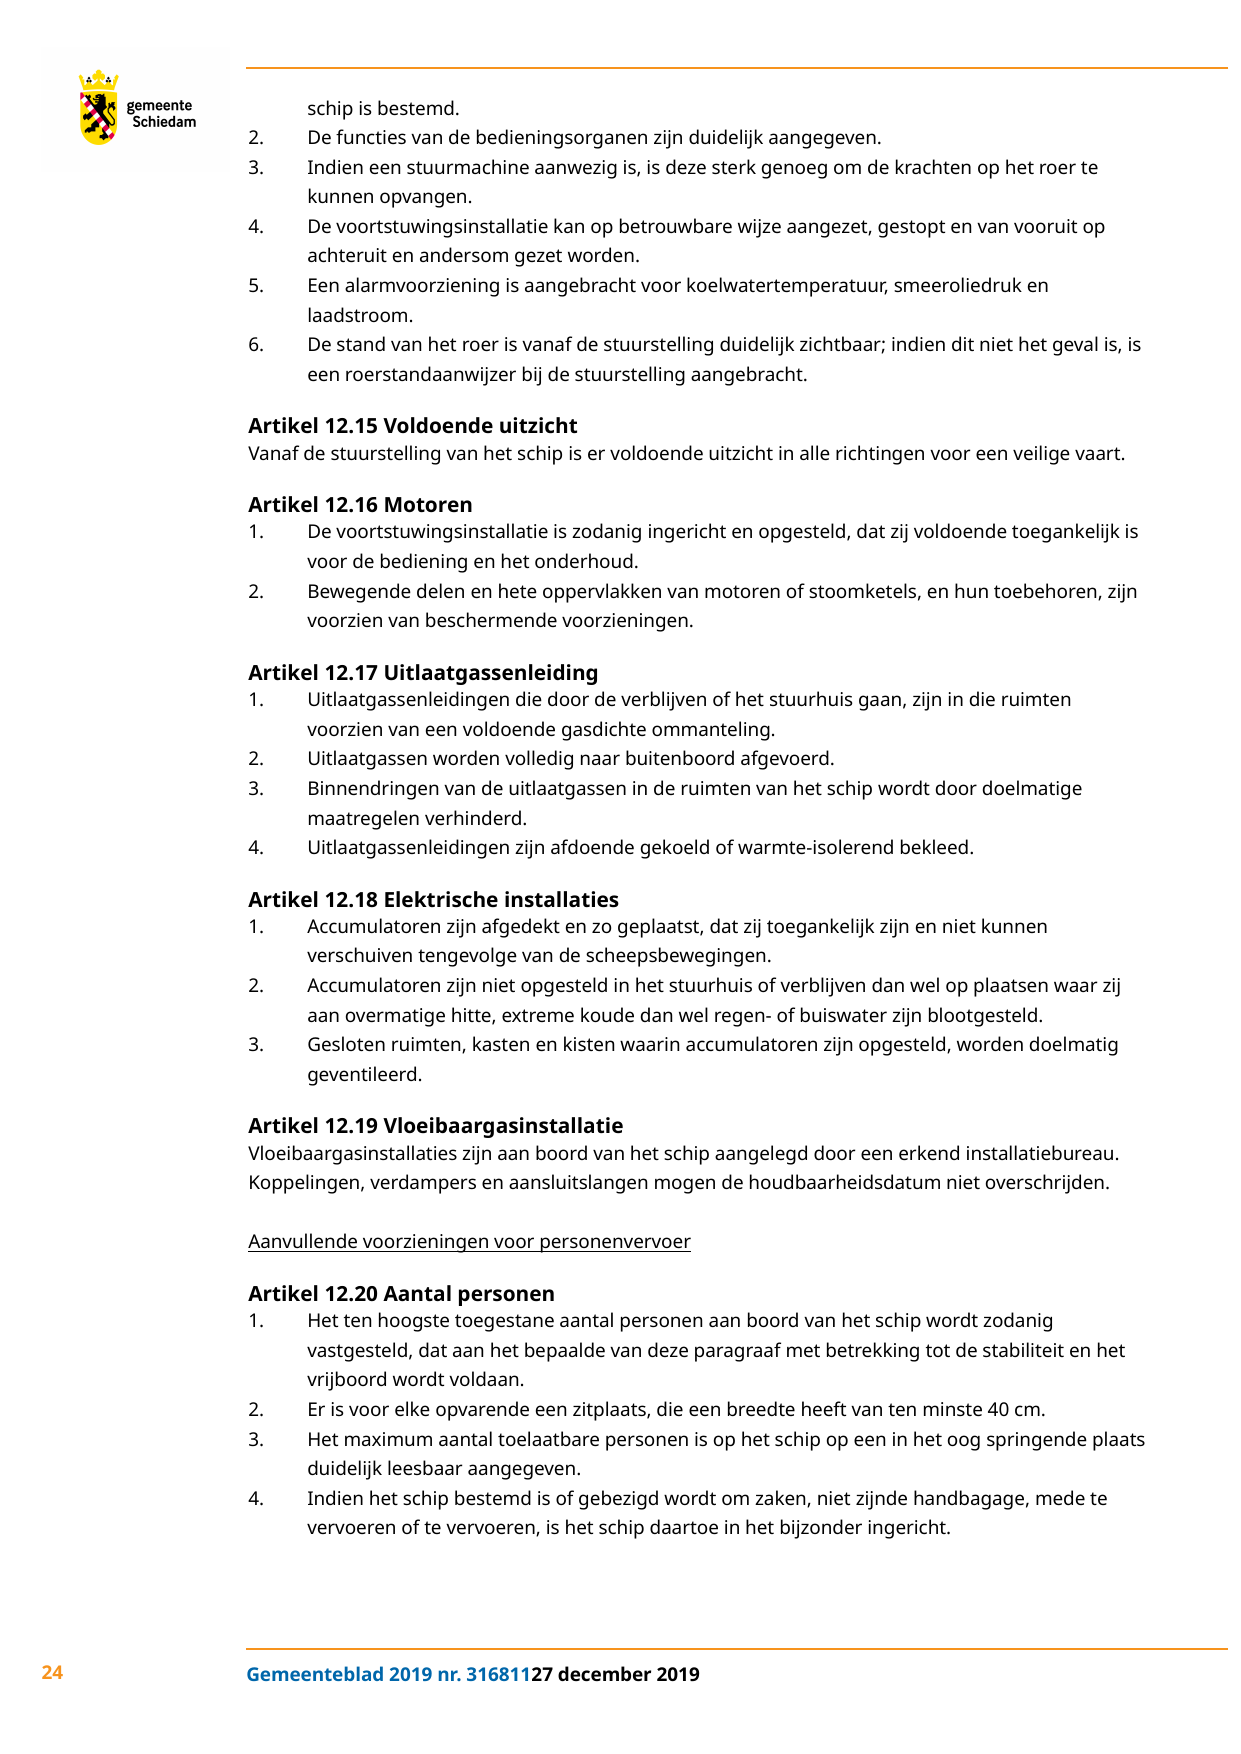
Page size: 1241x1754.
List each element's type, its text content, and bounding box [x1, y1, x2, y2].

list Er is voor elke opvarende een zitplaats, die een breedte heeft van ten minste 40 cm. [248, 1396, 1152, 1422]
list Uitlaatgassen worden volledig naar buitenboord afgevoerd. [248, 746, 1152, 771]
picture [41, 47, 231, 172]
list Het ten hoogste toegestane aantal personen aan boord van het schip wordt zodanig vastgesteld, dat aan het bepaalde van deze paragraaf met betrekking tot de stabiliteit en het vrijboord wordt voldaan. [248, 1307, 1152, 1392]
text Artikel 12.20 Aantal personen [248, 1279, 1152, 1307]
list Accumulatoren zijn niet opgesteld in het stuurhuis of verblijven dan wel op plaatsen waar zij aan overmatige hitte, extreme koude dan wel regen- of buiswater zijn blootgesteld. [248, 972, 1152, 1028]
text Vanaf de stuurstelling van het schip is er voldoende uitzicht in alle richtingen voor een veilige vaart. [248, 440, 1152, 466]
list Indien een stuurmachine aanwezig is, is deze sterk genoeg om de krachten op het roer te kunnen opvangen. [248, 154, 1152, 209]
list Bewegende delen en hete oppervlakken van motoren of stoomketels, en hun toebehoren, zijn voorzien van beschermende voorzieningen. [248, 578, 1152, 633]
list Het maximum aantal toelaatbare personen is op het schip op een in het oog springende plaats duidelijk leesbaar aangegeven. [248, 1426, 1152, 1481]
text Vloeibaargasinstallaties zijn aan boord van het schip aangelegd door een erkend installatiebureau. Koppelingen, verdampers en aansluitslangen mogen de houdbaarheidsdatum niet overschrijden. [248, 1140, 1152, 1195]
list Indien het schip bestemd is of gebezigd wordt om zaken, niet zijnde handbagage, mede te vervoeren of te vervoeren, is het schip daartoe in het bijzonder ingericht. [248, 1485, 1152, 1540]
text Artikel 12.16 Motoren [248, 490, 1152, 519]
list De voortstuwingsinstallatie is zodanig ingericht en opgesteld, dat zij voldoende toegankelijk is voor de bediening en het onderhoud. [248, 519, 1152, 574]
list Binnendringen van de uitlaatgassen in de ruimten van het schip wordt door doelmatige maatregelen verhinderd. [248, 775, 1152, 830]
list De voortstuwingsinstallatie kan op betrouwbare wijze aangezet, gestopt en van vooruit op achteruit en andersom gezet worden. [248, 213, 1152, 268]
list Een alarmvoorziening is aangebracht voor koelwatertemperatuur, smeeroliedruk en laadstroom. [248, 272, 1152, 328]
list De functies van de bedieningsorganen zijn duidelijk aangegeven. [248, 124, 1152, 150]
text Aanvullende voorzieningen voor personenvervoer [248, 1229, 1152, 1254]
text Artikel 12.19 Vloeibaargasinstallatie [248, 1111, 1152, 1140]
list Uitlaatgassenleidingen zijn afdoende gekoeld of warmte-isolerend bekleed. [248, 834, 1152, 860]
list Accumulatoren zijn afgedekt en zo geplaatst, dat zij toegankelijk zijn en niet kunnen verschuiven tengevolge van de scheepsbewegingen. [248, 913, 1152, 968]
list Gesloten ruimten, kasten en kisten waarin accumulatoren zijn opgesteld, worden doelmatig geventileerd. [248, 1031, 1152, 1087]
text Artikel 12.15 Voldoende uitzicht [248, 411, 1152, 440]
list De stand van het roer is vanaf de stuurstelling duidelijk zichtbaar; indien dit niet het geval is, is een roerstandaanwijzer bij de stuurstelling aangebracht. [248, 331, 1152, 387]
list schip is bestemd. [248, 95, 1152, 121]
list Uitlaatgassenleidingen die door de verblijven of het stuurhuis gaan, zijn in die ruimten voorzien van een voldoende gasdichte ommanteling. [248, 686, 1152, 742]
text Artikel 12.18 Elektrische installaties [248, 885, 1152, 913]
text Artikel 12.17 Uitlaatgassenleiding [248, 658, 1152, 686]
